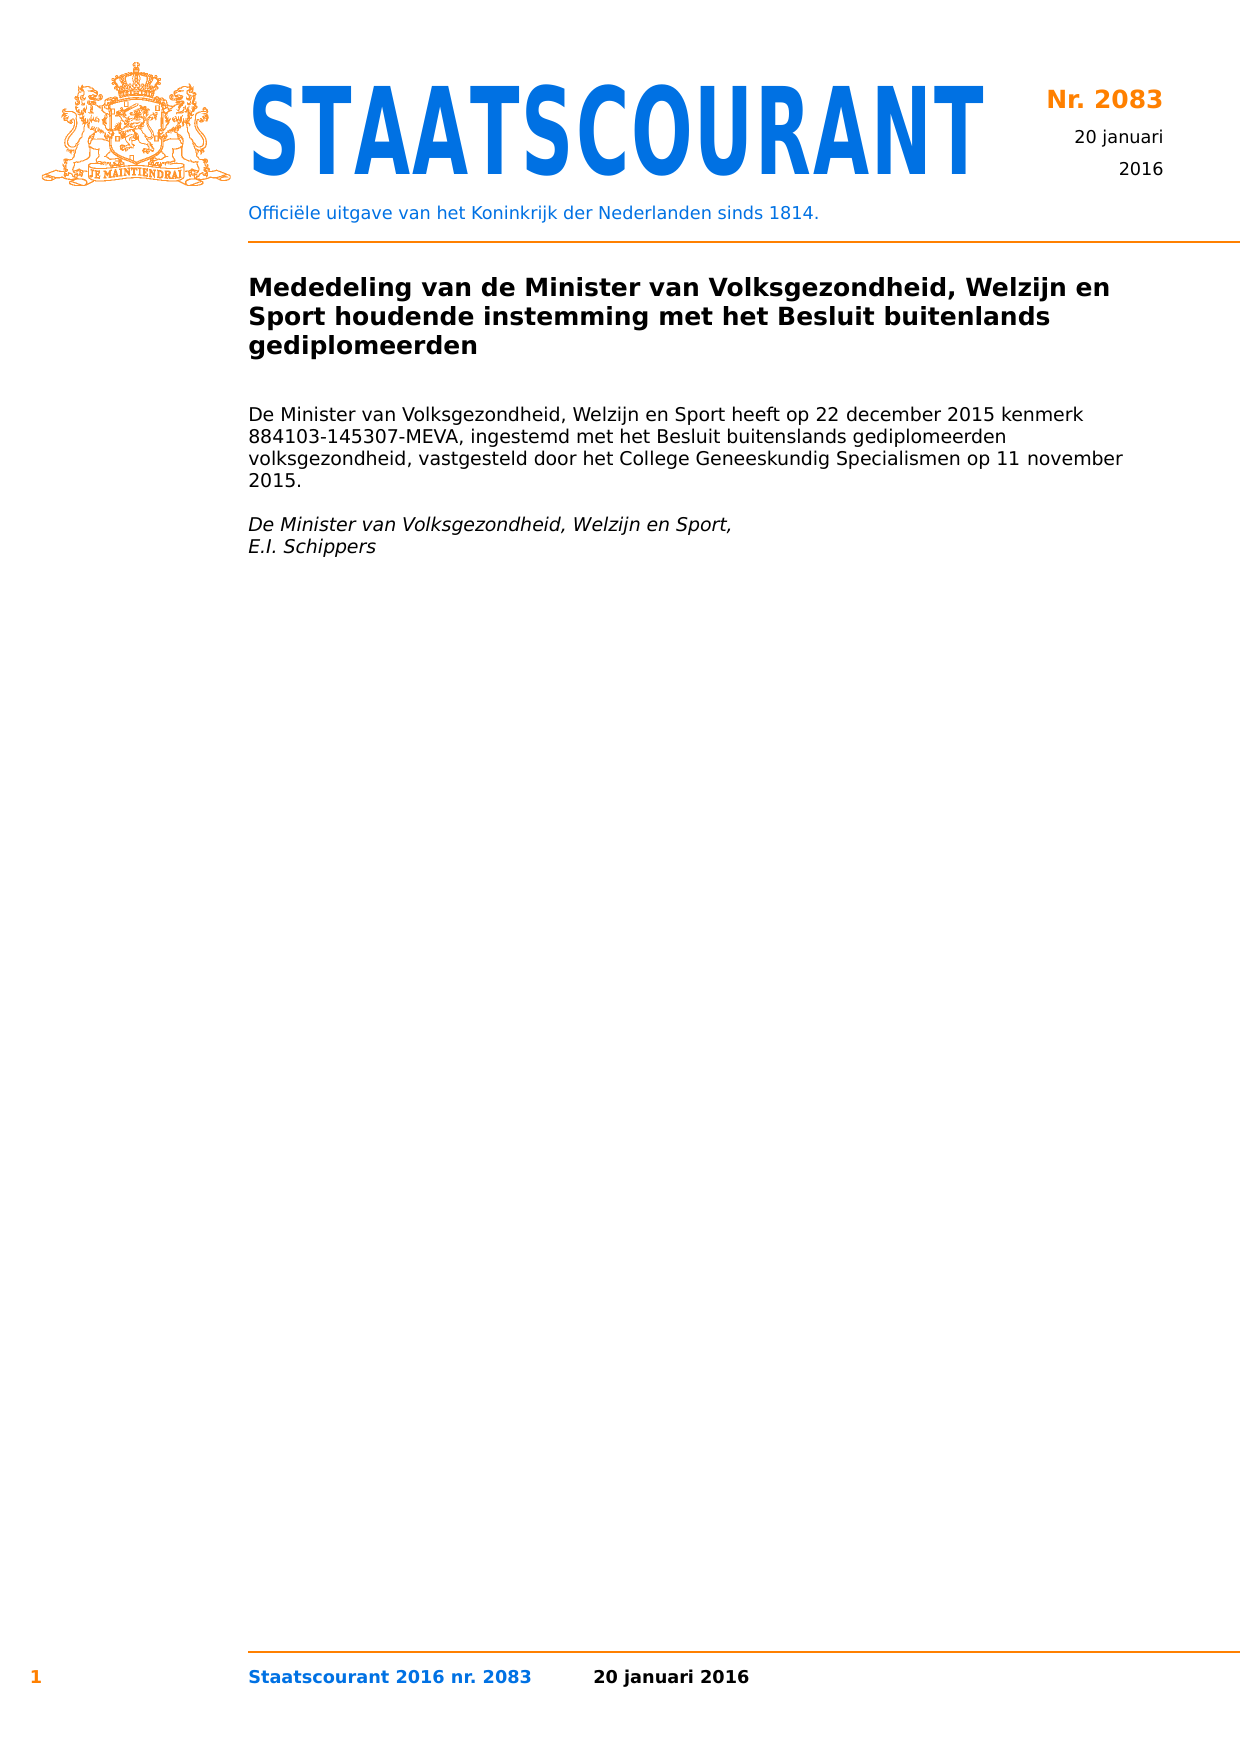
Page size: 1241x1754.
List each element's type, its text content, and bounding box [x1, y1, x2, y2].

table_cell 2016 [998, 153, 1240, 203]
picture [41, 62, 231, 186]
table_header [25, 62, 248, 241]
table_header Nr. 2083 [998, 62, 1240, 121]
subtitle Mededeling van de Minister van Volksgezondheid, Welzijn en Sport houdende instemming met het Besluit buitenlands gediplomeerden [248, 273, 1163, 361]
table_cell 20 januari [998, 121, 1240, 153]
table_header STAATSCOURANT [248, 62, 998, 203]
text De Minister van Volksgezondheid, Welzijn en Sport heeft op 22 december 2015 kenmerk 884103-145307-MEVA, ingestemd met het Besluit buitenslands gediplomeerden volksgezondheid, vastgesteld door het College Geneeskundig Specialismen op 11 november 2015. [248, 404, 1163, 492]
text De Minister van Volksgezondheid, Welzijn en Sport, E.I. Schippers [248, 514, 1163, 558]
table_cell Officiële uitgave van het Koninkrijk der Nederlanden sinds 1814. [248, 203, 1240, 241]
